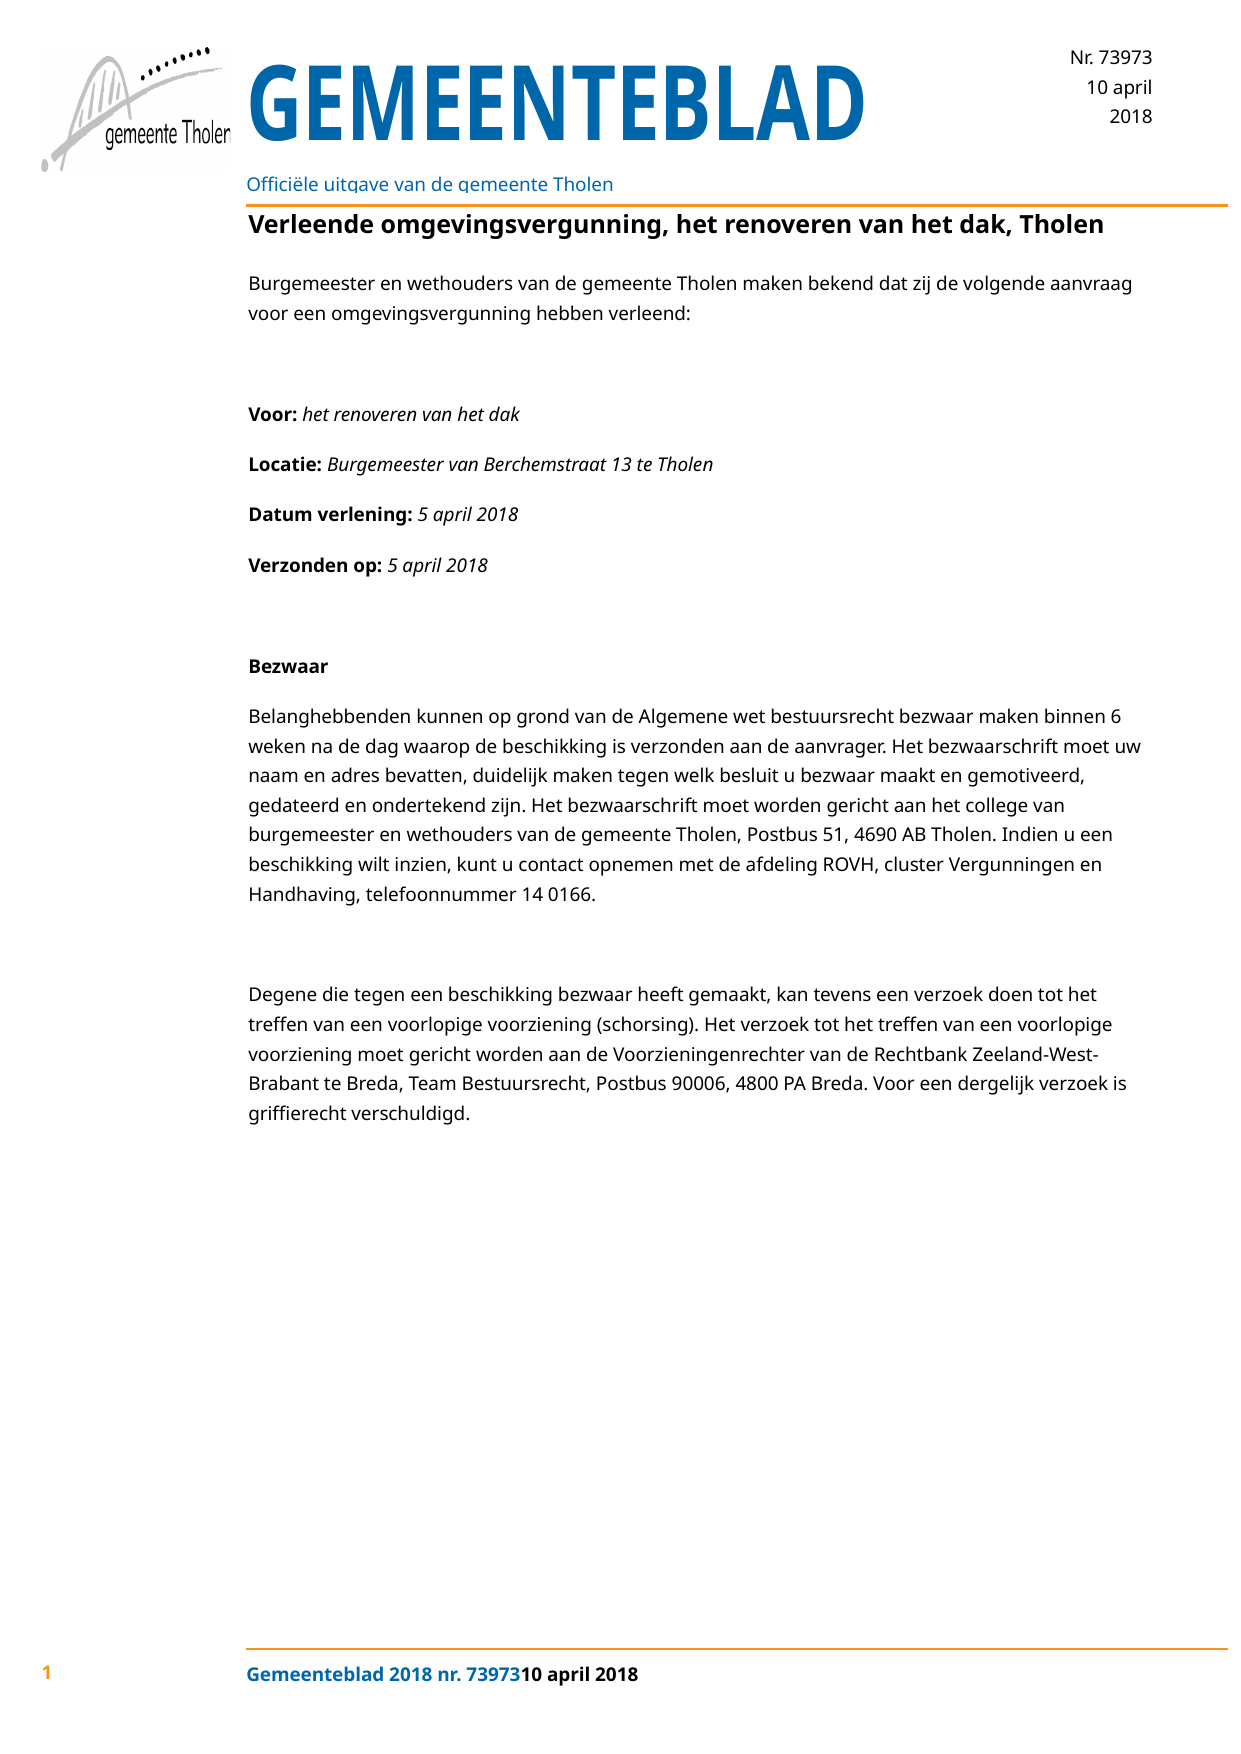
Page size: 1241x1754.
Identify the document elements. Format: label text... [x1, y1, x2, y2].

text Datum verlening: 5 april 2018 [248, 502, 1152, 527]
text Burgemeester en wethouders van de gemeente Tholen maken bekend dat zij de volgende aanvraag voor een omgevingsvergunning hebben verleend: [248, 270, 1152, 326]
text Locatie: Burgemeester van Berchemstraat 13 te Tholen [248, 451, 1152, 477]
text Verleende omgevingsvergunning, het renoveren van het dak, Tholen [248, 207, 1152, 241]
picture [41, 47, 231, 172]
text Voor: het renoveren van het dak [248, 401, 1152, 426]
text Bezwaar [248, 653, 1152, 678]
text Belanghebbenden kunnen op grond van de Algemene wet bestuursrecht bezwaar maken binnen 6 weken na de dag waarop de beschikking is verzonden aan de aanvrager. Het bezwaarschrift moet uw naam en adres bevatten, duidelijk maken tegen welk besluit u bezwaar maakt en gemotiveerd, gedateerd en ondertekend zijn. Het bezwaarschrift moet worden gericht aan het college van burgemeester en wethouders van de gemeente Tholen, Postbus 51, 4690 AB Tholen. Indien u een beschikking wilt inzien, kunt u contact opnemen met de afdeling ROVH, cluster Vergunningen en Handhaving, telefoonnummer 14 0166. [248, 703, 1152, 906]
text Degene die tegen een beschikking bezwaar heeft gemaakt, kan tevens een verzoek doen tot het treffen van een voorlopige voorziening (schorsing). Het verzoek tot het treffen van een voorlopige voorziening moet gericht worden aan de Voorzieningenrechter van de Rechtbank Zeeland-West-Brabant te Breda, Team Bestuursrecht, Postbus 90006, 4800 PA Breda. Voor een dergelijk verzoek is griffierecht verschuldigd. [248, 982, 1152, 1126]
text Verzonden op: 5 april 2018 [248, 552, 1152, 578]
